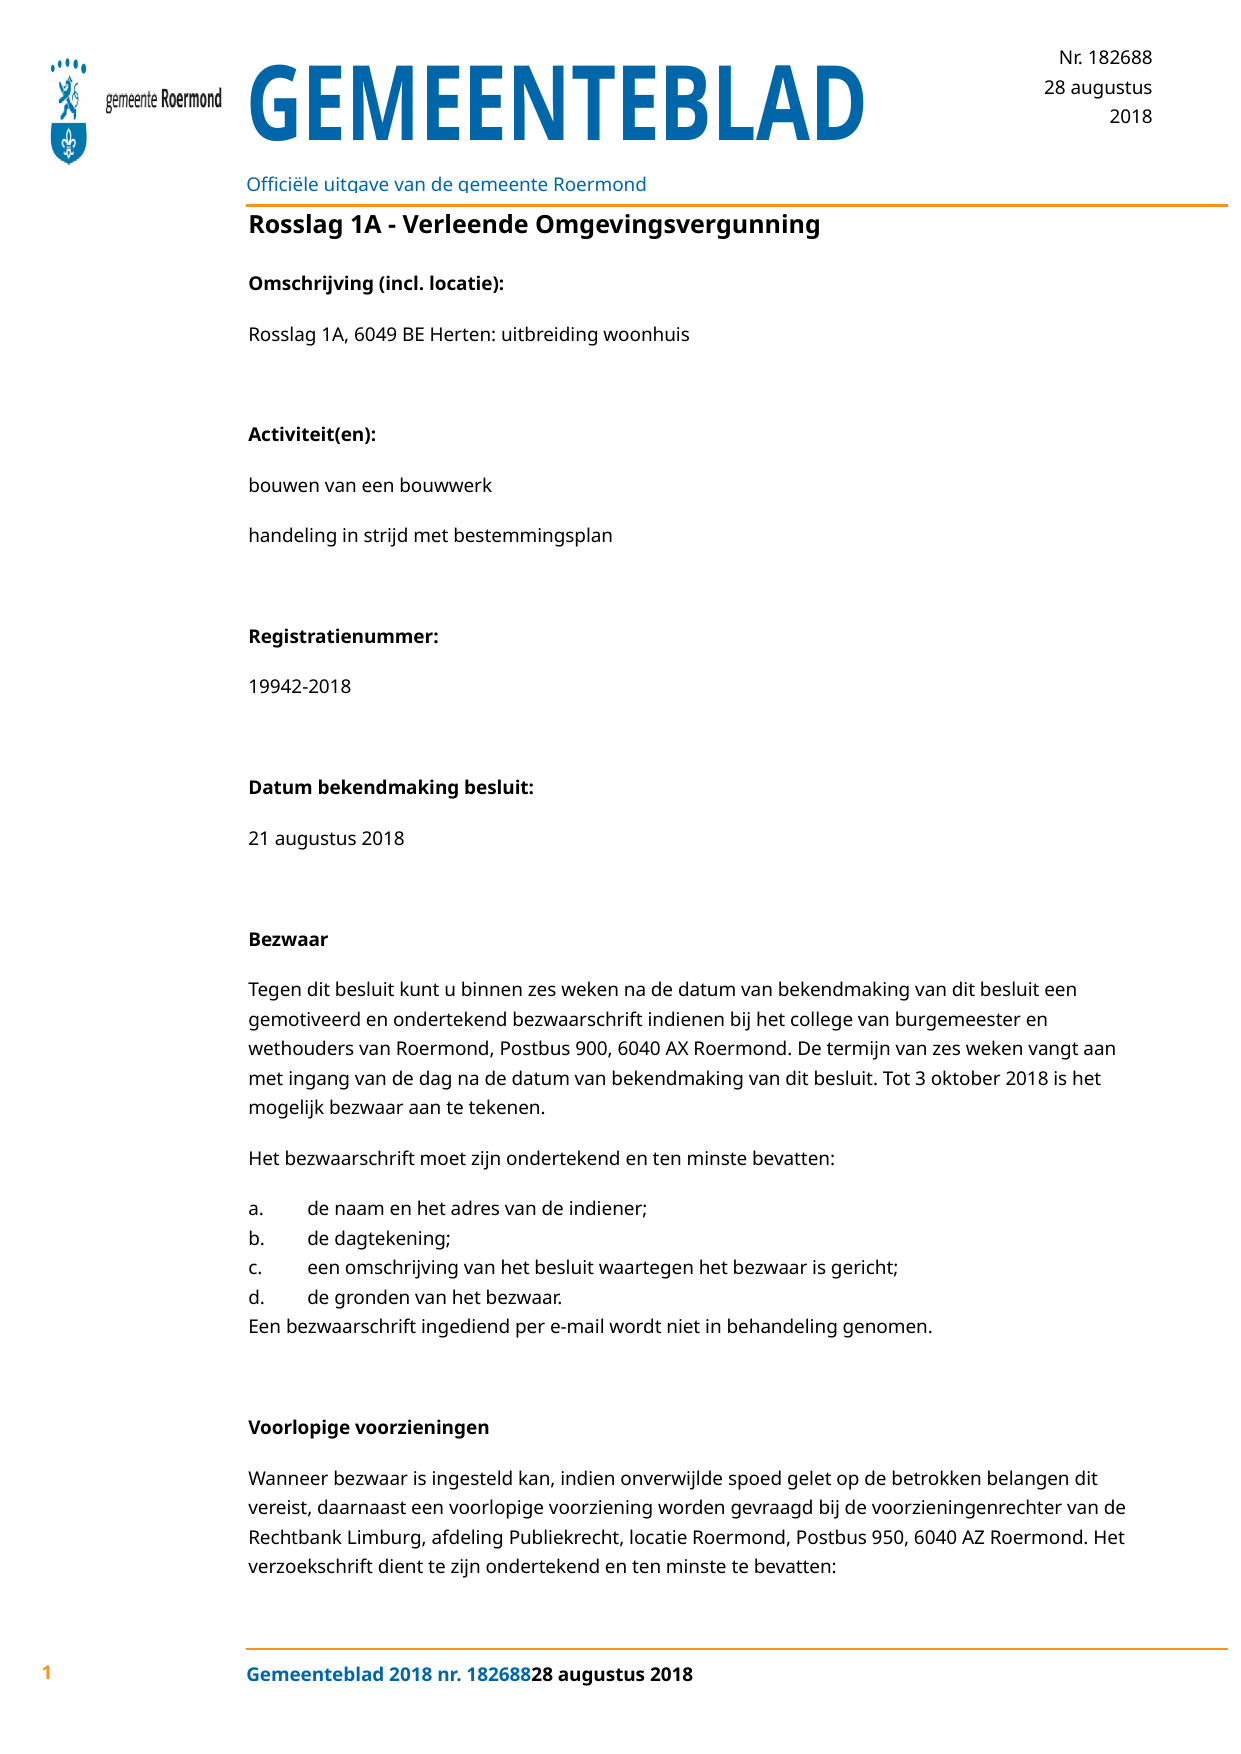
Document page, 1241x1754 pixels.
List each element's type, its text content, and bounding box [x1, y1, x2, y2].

text Het bezwaarschrift moet zijn ondertekend en ten minste bevatten: [248, 1145, 1152, 1171]
text 19942-2018 [248, 674, 1152, 699]
text Tegen dit besluit kunt u binnen zes weken na de datum van bekendmaking van dit besluit een gemotiveerd en ondertekend bezwaarschrift indienen bij het college van burgemeester en wethouders van Roermond, Postbus 900, 6040 AX Roermond. De termijn van zes weken vangt aan met ingang van de dag na de datum van bekendmaking van dit besluit. Tot 3 oktober 2018 is het mogelijk bezwaar aan te tekenen. [248, 976, 1152, 1120]
list de gronden van het bezwaar. [248, 1284, 1152, 1310]
text Rosslag 1A - Verleende Omgevingsvergunning [248, 207, 1152, 241]
text Een bezwaarschrift ingediend per e-mail wordt niet in behandeling genomen. [248, 1314, 1152, 1339]
text Wanneer bezwaar is ingesteld kan, indien onverwijlde spoed gelet op de betrokken belangen dit vereist, daarnaast een voorlopige voorziening worden gevraagd bij de voorzieningenrechter van de Rechtbank Limburg, afdeling Publiekrecht, locatie Roermond, Postbus 950, 6040 AZ Roermond. Het verzoekschrift dient te zijn ondertekend en ten minste te bevatten: [248, 1465, 1152, 1579]
text bouwen van een bouwwerk [248, 472, 1152, 498]
text Omschrijving (incl. locatie): [248, 270, 1152, 296]
list de dagtekening; [248, 1225, 1152, 1251]
list de naam en het adres van de indiener; [248, 1195, 1152, 1221]
text 21 augustus 2018 [248, 825, 1152, 851]
text Datum bekendmaking besluit: [248, 774, 1152, 800]
text handeling in strijd met bestemmingsplan [248, 522, 1152, 548]
text Activiteit(en): [248, 422, 1152, 447]
text Registratienummer: [248, 623, 1152, 649]
text Rosslag 1A, 6049 BE Herten: uitbreiding woonhuis [248, 321, 1152, 346]
list een omschrijving van het besluit waartegen het bezwaar is gericht; [248, 1254, 1152, 1280]
picture [41, 47, 231, 172]
text Voorlopige voorzieningen [248, 1414, 1152, 1440]
text Bezwaar [248, 926, 1152, 951]
